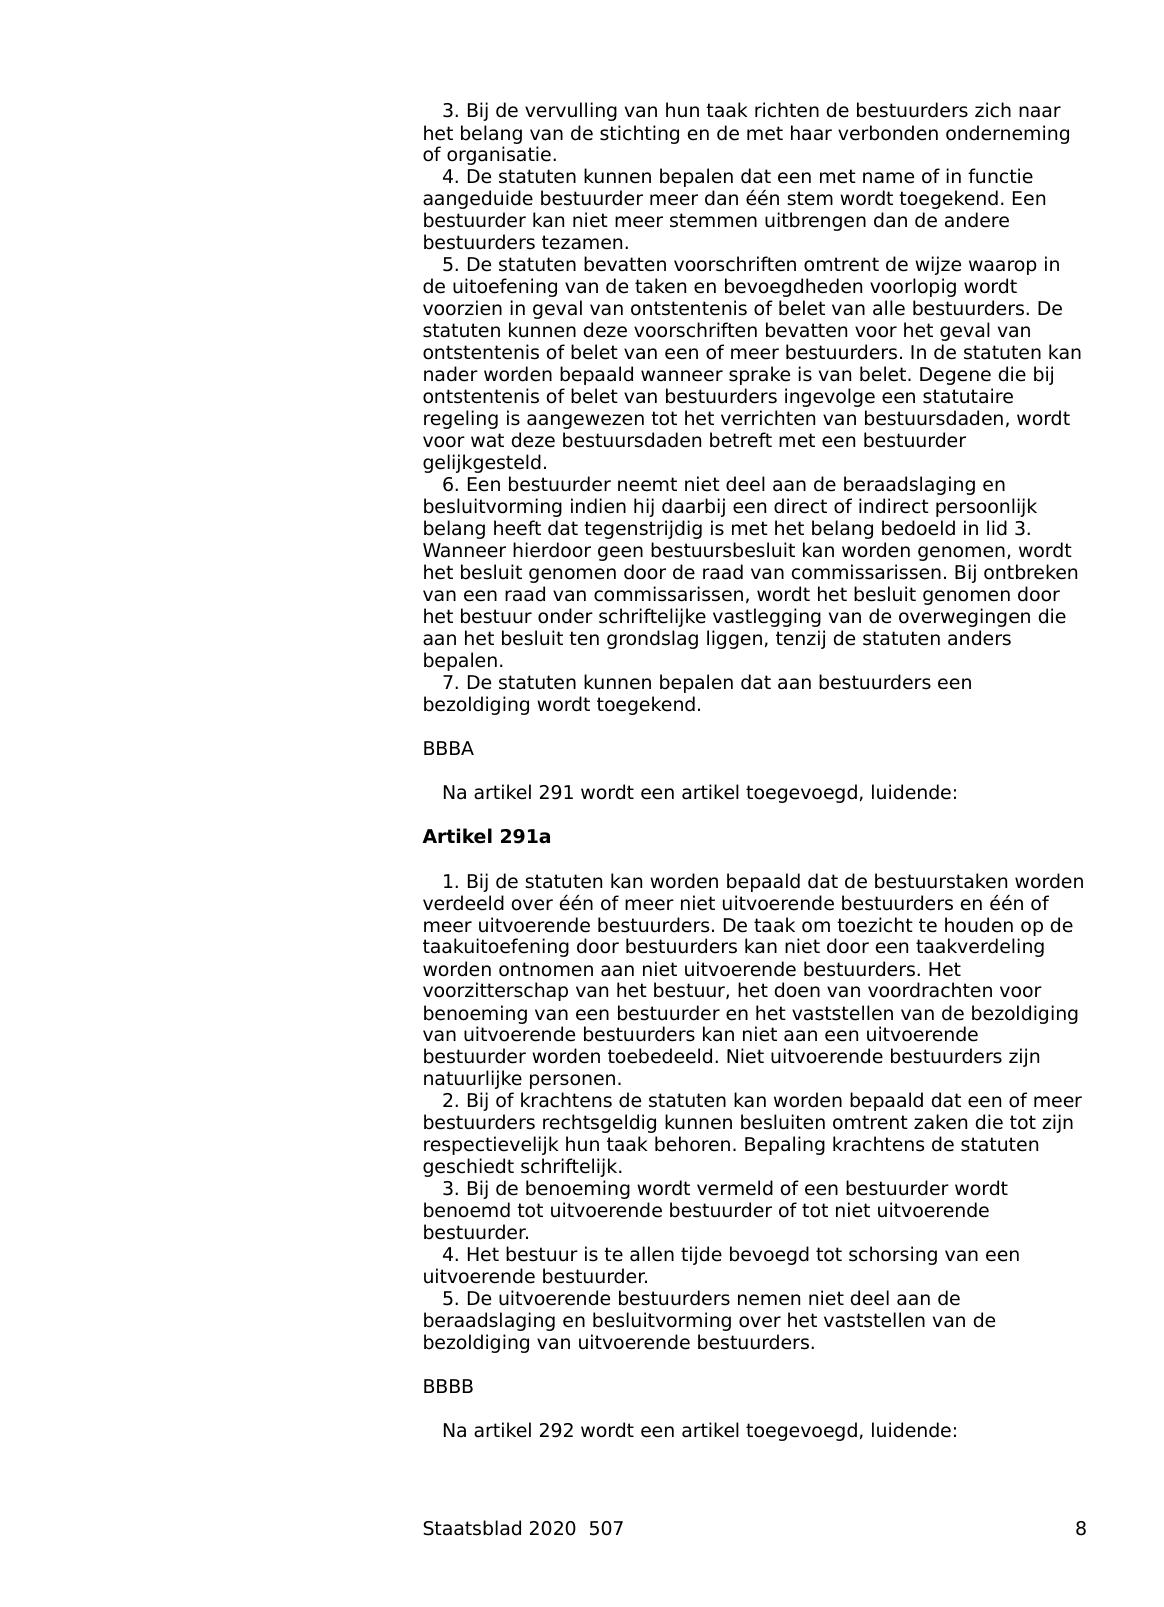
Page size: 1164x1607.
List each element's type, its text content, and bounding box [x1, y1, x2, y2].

text Na artikel 292 wordt een artikel toegevoegd, luidende: [422, 1420, 1087, 1442]
text 4. De statuten kunnen bepalen dat een met name of in functie aangeduide bestuurder meer dan één stem wordt toegekend. Een bestuurder kan niet meer stemmen uitbrengen dan de andere bestuurders tezamen. [422, 166, 1087, 254]
text 3. Bij de vervulling van hun taak richten de bestuurders zich naar het belang van de stichting en de met haar verbonden onderneming of organisatie. [422, 100, 1087, 166]
text BBBB [422, 1376, 1087, 1398]
text 7. De statuten kunnen bepalen dat aan bestuurders een bezoldiging wordt toegekend. [422, 672, 1087, 716]
text 1. Bij de statuten kan worden bepaald dat de bestuurstaken worden verdeeld over één of meer niet uitvoerende bestuurders en één of meer uitvoerende bestuurders. De taak om toezicht te houden op de taakuitoefening door bestuurders kan niet door een taakverdeling worden ontnomen aan niet uitvoerende bestuurders. Het voorzitterschap van het bestuur, het doen van voordrachten voor benoeming van een bestuurder en het vaststellen van de bezoldiging van uitvoerende bestuurders kan niet aan een uitvoerende bestuurder worden toebedeeld. Niet uitvoerende bestuurders zijn natuurlijke personen. [422, 871, 1087, 1090]
subtitle Artikel 291a [422, 826, 1087, 848]
text 6. Een bestuurder neemt niet deel aan de beraadslaging en besluitvorming indien hij daarbij een direct of indirect persoonlijk belang heeft dat tegenstrijdig is met het belang bedoeld in lid 3. Wanneer hierdoor geen bestuursbesluit kan worden genomen, wordt het besluit genomen door de raad van commissarissen. Bij ontbreken van een raad van commissarissen, wordt het besluit genomen door het bestuur onder schriftelijke vastlegging van de overwegingen die aan het besluit ten grondslag liggen, tenzij de statuten anders bepalen. [422, 474, 1087, 672]
text 4. Het bestuur is te allen tijde bevoegd tot schorsing van een uitvoerende bestuurder. [422, 1244, 1087, 1288]
text Na artikel 291 wordt een artikel toegevoegd, luidende: [422, 782, 1087, 804]
text 3. Bij de benoeming wordt vermeld of een bestuurder wordt benoemd tot uitvoerende bestuurder of tot niet uitvoerende bestuurder. [422, 1178, 1087, 1244]
text 5. De uitvoerende bestuurders nemen niet deel aan de beraadslaging en besluitvorming over het vaststellen van de bezoldiging van uitvoerende bestuurders. [422, 1288, 1087, 1354]
text 2. Bij of krachtens de statuten kan worden bepaald dat een of meer bestuurders rechtsgeldig kunnen besluiten omtrent zaken die tot zijn respectievelijk hun taak behoren. Bepaling krachtens de statuten geschiedt schriftelijk. [422, 1090, 1087, 1178]
text 5. De statuten bevatten voorschriften omtrent de wijze waarop in de uitoefening van de taken en bevoegdheden voorlopig wordt voorzien in geval van ontstentenis of belet van alle bestuurders. De statuten kunnen deze voorschriften bevatten voor het geval van ontstentenis of belet van een of meer bestuurders. In de statuten kan nader worden bepaald wanneer sprake is van belet. Degene die bij ontstentenis of belet van bestuurders ingevolge een statutaire regeling is aangewezen tot het verrichten van bestuursdaden, wordt voor wat deze bestuursdaden betreft met een bestuurder gelijkgesteld. [422, 254, 1087, 474]
text BBBA [422, 738, 1087, 760]
